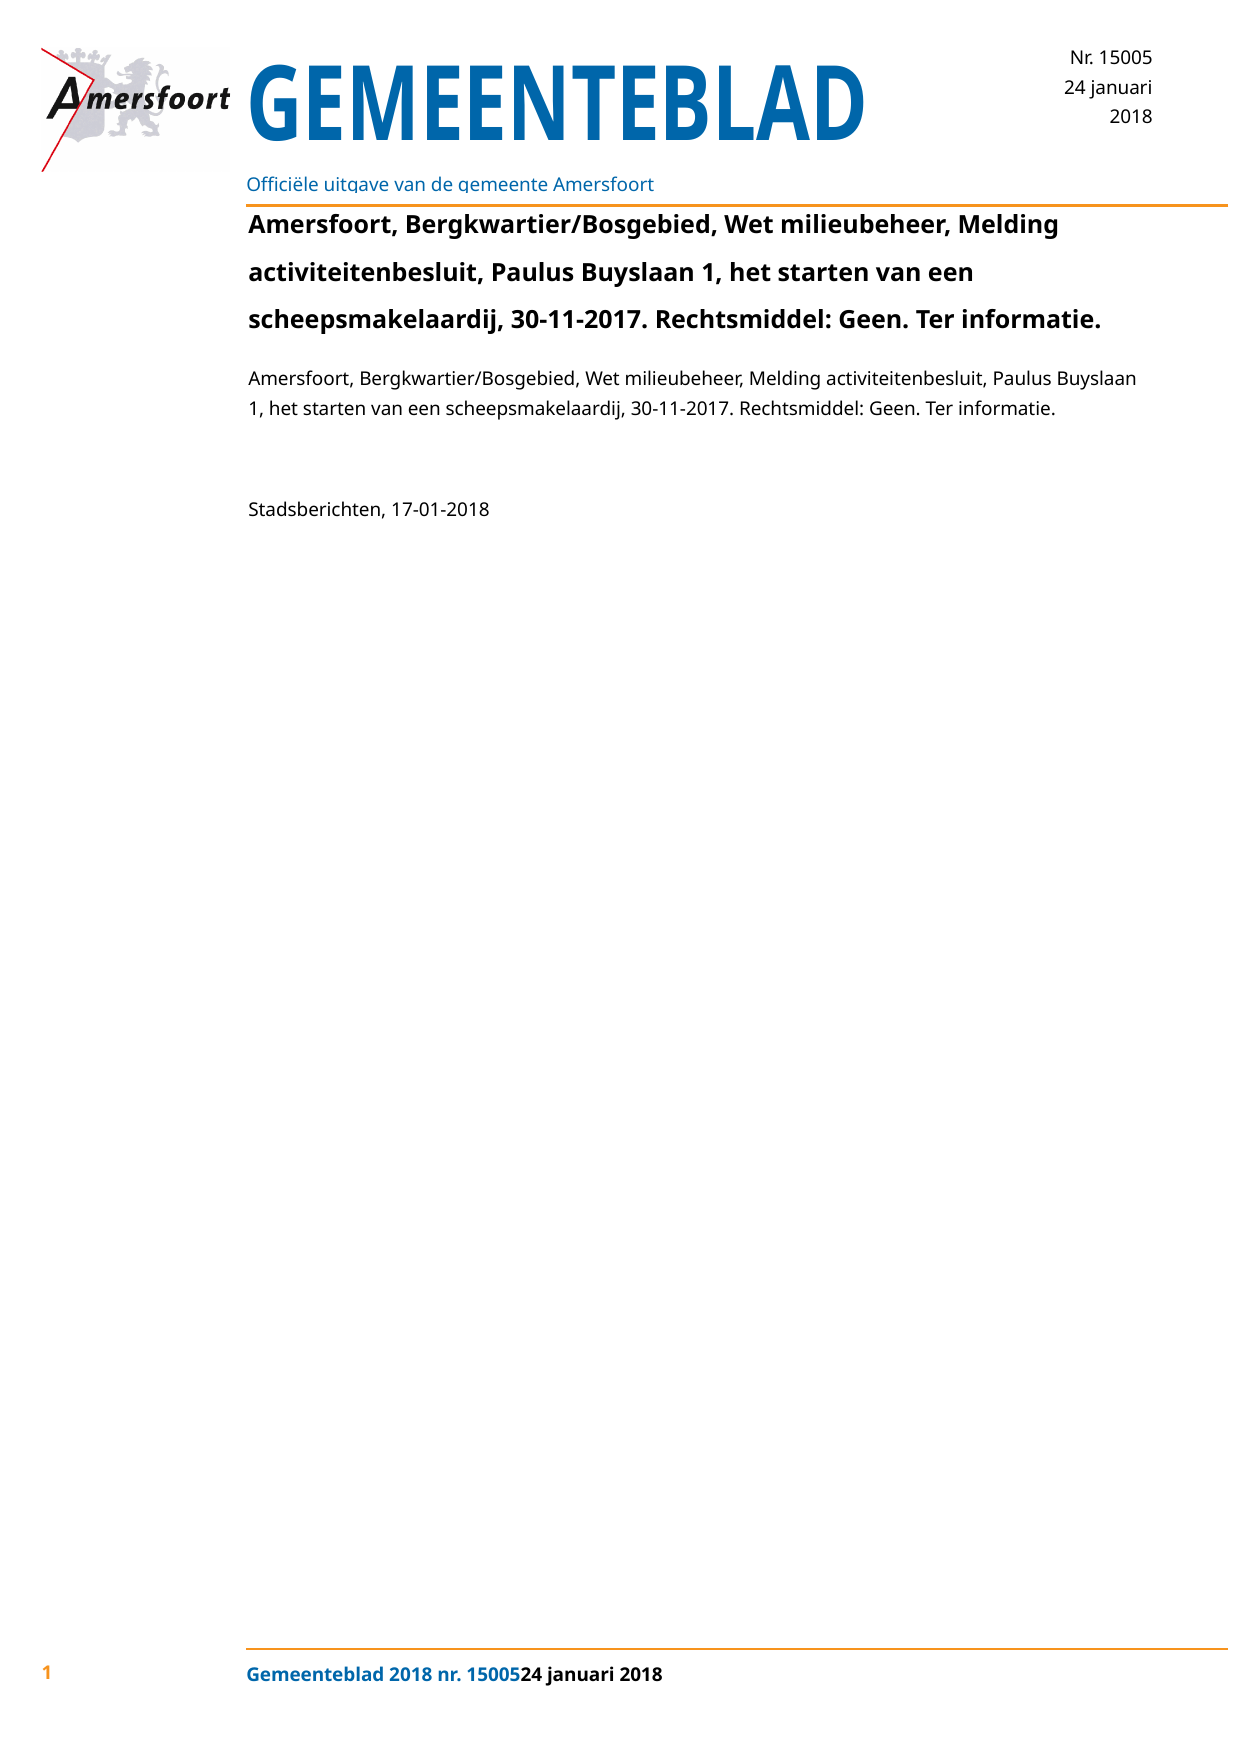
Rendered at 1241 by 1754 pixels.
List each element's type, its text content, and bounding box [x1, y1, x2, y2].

text Amersfoort, Bergkwartier/Bosgebied, Wet milieubeheer, Melding activiteitenbesluit, Paulus Buyslaan 1, het starten van een scheepsmakelaardij, 30-11-2017. Rechtsmiddel: Geen. Ter informatie. [248, 207, 1152, 336]
text Amersfoort, Bergkwartier/Bosgebied, Wet milieubeheer, Melding activiteitenbesluit, Paulus Buyslaan 1, het starten van een scheepsmakelaardij, 30-11-2017. Rechtsmiddel: Geen. Ter informatie. [248, 366, 1152, 421]
picture [41, 47, 231, 172]
text Stadsberichten, 17-01-2018 [248, 496, 1152, 522]
